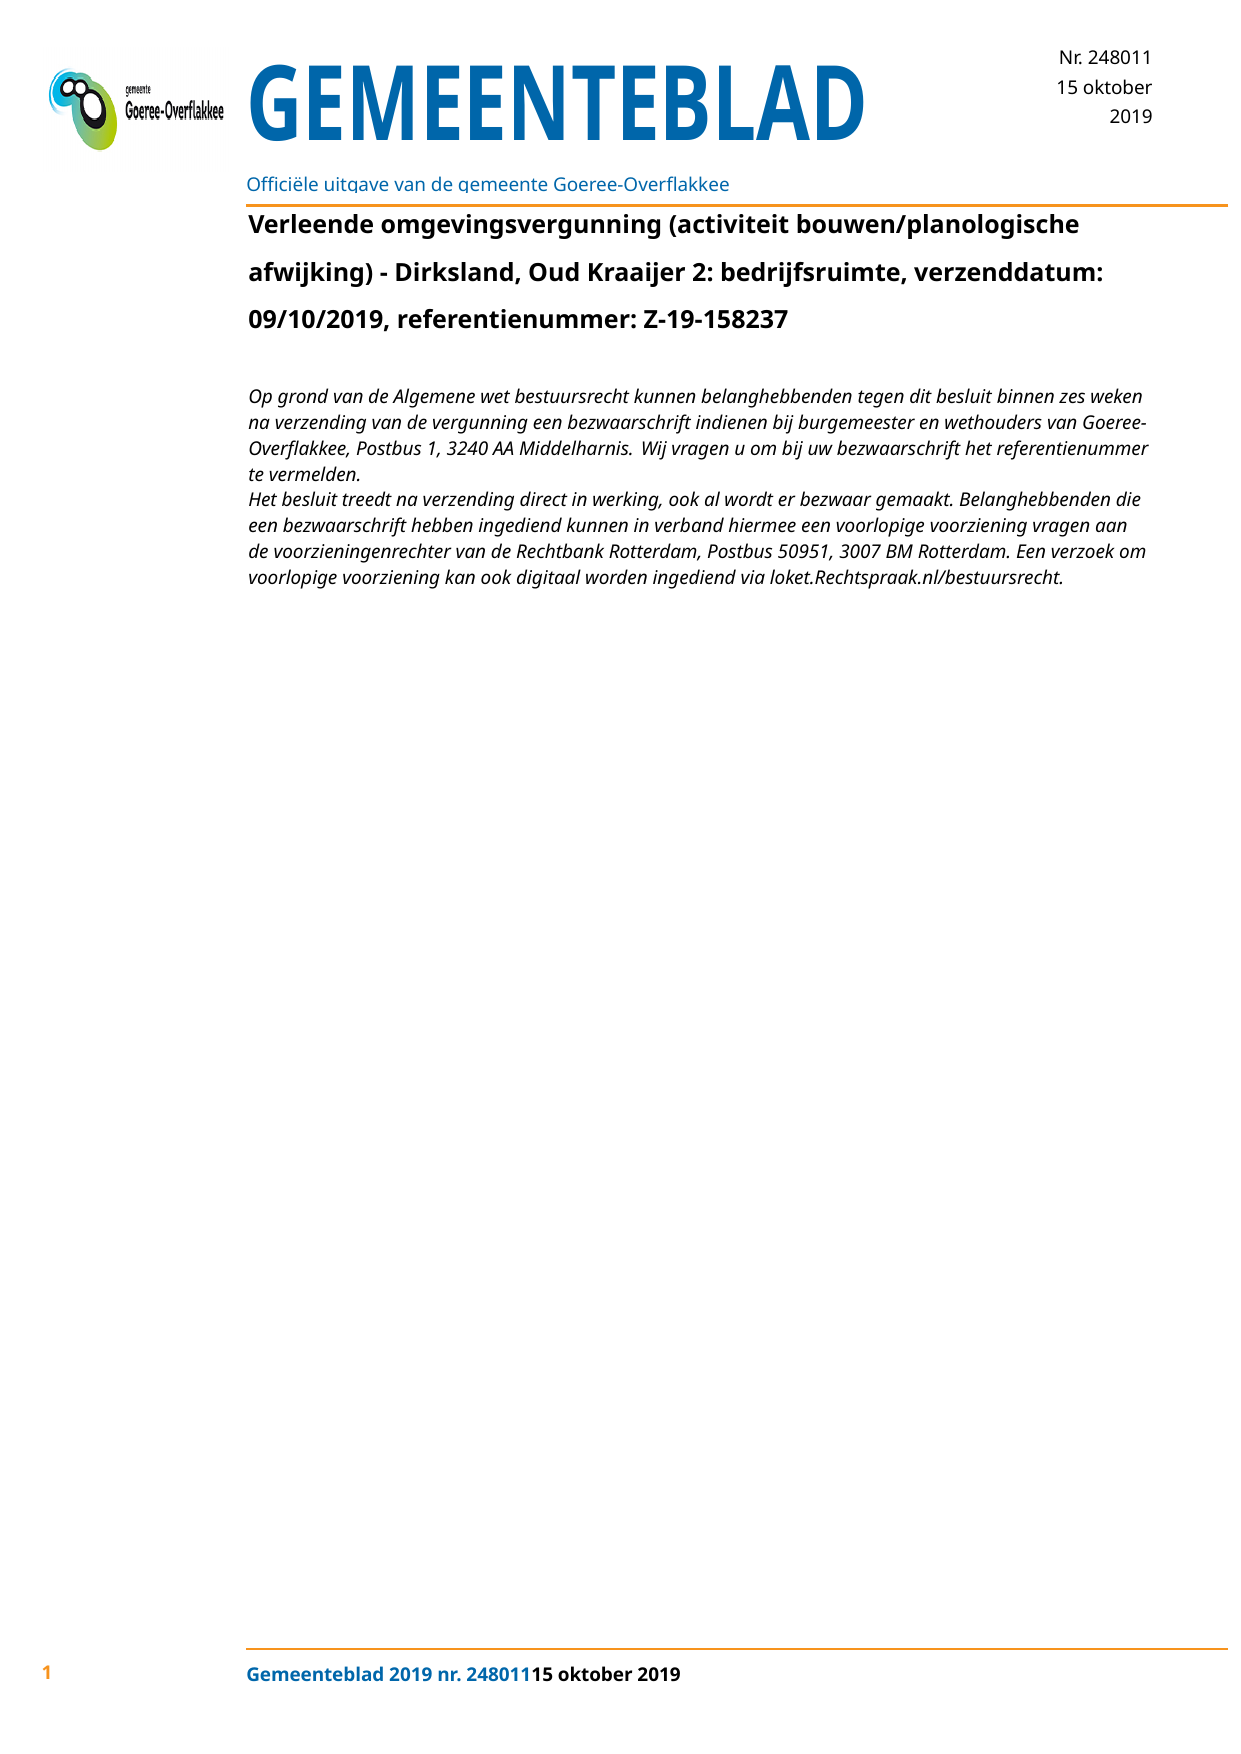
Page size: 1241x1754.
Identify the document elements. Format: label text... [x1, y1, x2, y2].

picture [41, 47, 231, 172]
text Op grond van de Algemene wet bestuursrecht kunnen belanghebbenden tegen dit besluit binnen zes weken na verzending van de vergunning een bezwaarschrift indienen bij burgemeester en wethouders van Goeree-Overflakkee, Postbus 1, 3240 AA Middelharnis. Wij vragen u om bij uw bezwaarschrift het referentienummer te vermelden. [248, 384, 1152, 487]
text Het besluit treedt na verzending direct in werking, ook al wordt er bezwaar gemaakt. Belanghebbenden die een bezwaarschrift hebben ingediend kunnen in verband hiermee een voorlopige voorziening vragen aan de voorzieningenrechter van de Rechtbank Rotterdam, Postbus 50951, 3007 BM Rotterdam. Een verzoek om voorlopige voorziening kan ook digitaal worden ingediend via loket.Rechtspraak.nl/bestuursrecht. [248, 487, 1152, 589]
text Verleende omgevingsvergunning (activiteit bouwen/planologische afwijking) - Dirksland, Oud Kraaijer 2: bedrijfsruimte, verzenddatum: 09/10/2019, referentienummer: Z-19-158237 [248, 207, 1152, 336]
